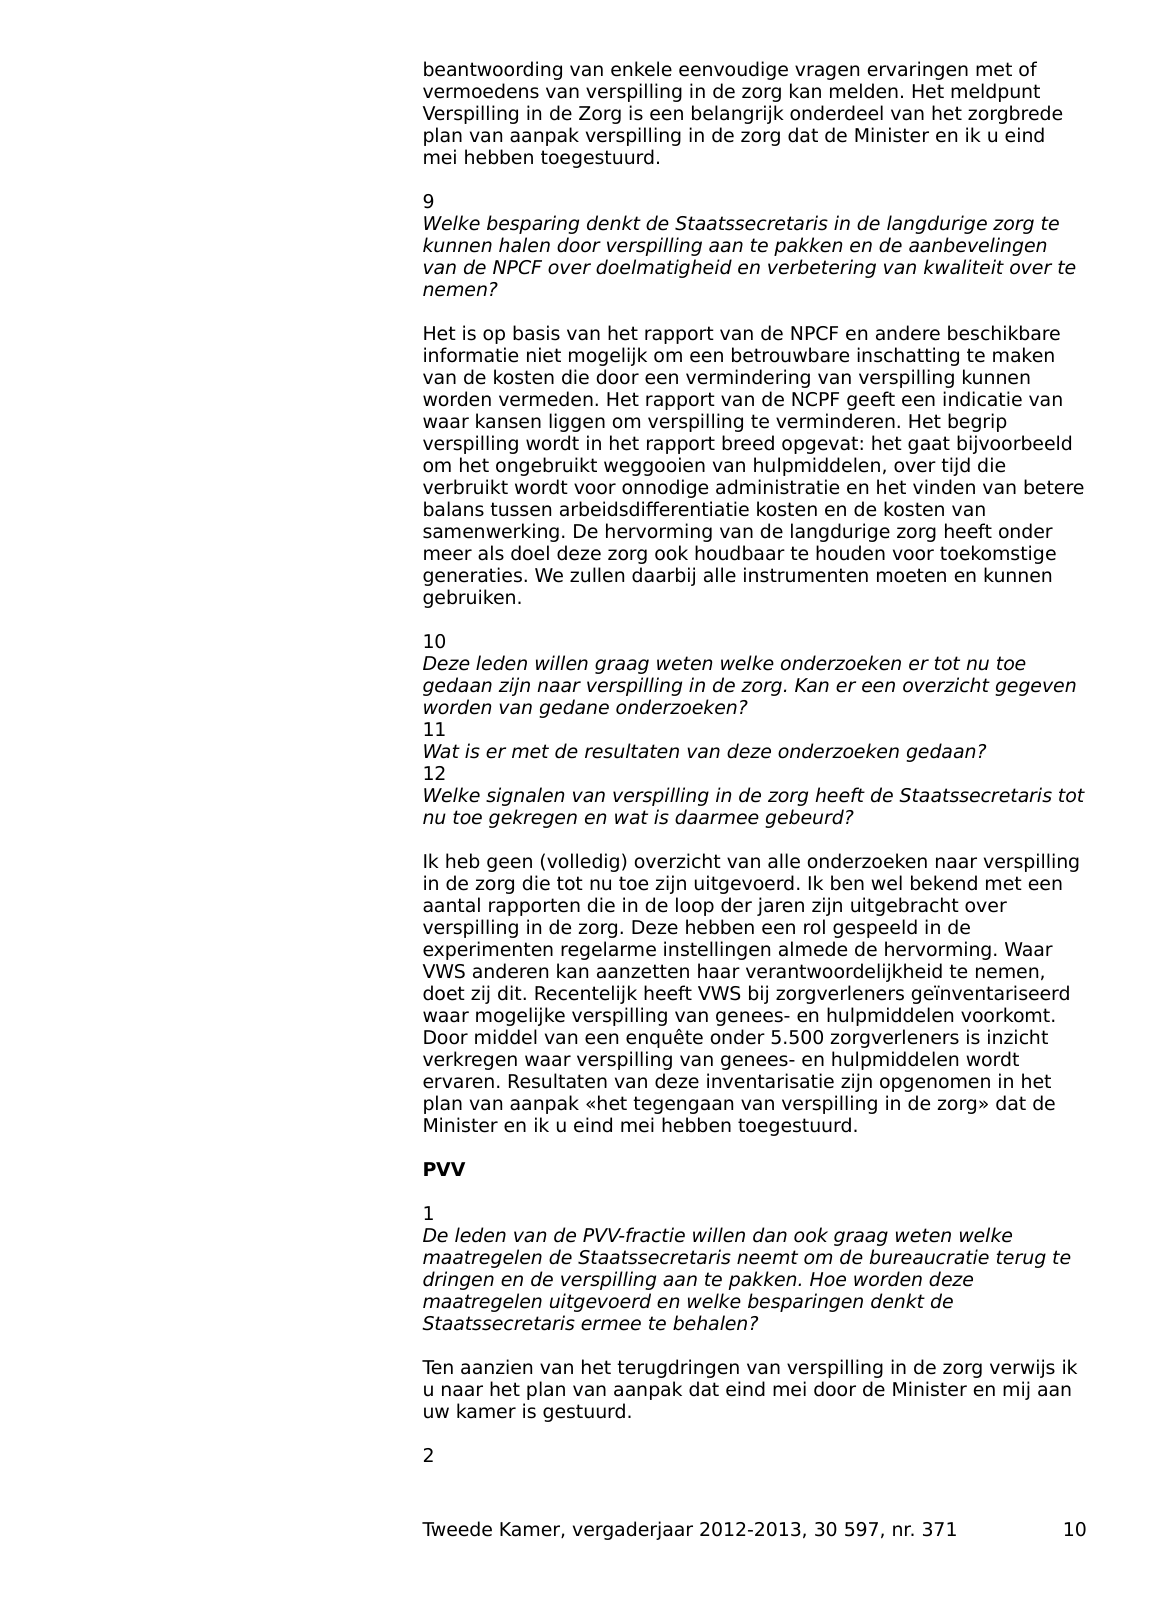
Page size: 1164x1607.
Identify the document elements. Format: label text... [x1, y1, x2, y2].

text 10 [422, 631, 1087, 653]
text Ik heb geen (volledig) overzicht van alle onderzoeken naar verspilling in de zorg die tot nu toe zijn uitgevoerd. Ik ben wel bekend met een aantal rapporten die in de loop der jaren zijn uitgebracht over verspilling in de zorg. Deze hebben een rol gespeeld in de experimenten regelarme instellingen almede de hervorming. Waar VWS anderen kan aanzetten haar verantwoordelijkheid te nemen, doet zij dit. Recentelijk heeft VWS bij zorgverleners geïnventariseerd waar mogelijke verspilling van genees- en hulpmiddelen voorkomt. Door middel van een enquête onder 5.500 zorgverleners is inzicht verkregen waar verspilling van genees- en hulpmiddelen wordt ervaren. Resultaten van deze inventarisatie zijn opgenomen in het plan van aanpak «het tegengaan van verspilling in de zorg» dat de Minister en ik u eind mei hebben toegestuurd. [422, 851, 1087, 1137]
text 11 [422, 719, 1087, 741]
text 9 [422, 191, 1087, 213]
text Wat is er met de resultaten van deze onderzoeken gedaan? [422, 741, 1087, 763]
text Deze leden willen graag weten welke onderzoeken er tot nu toe gedaan zijn naar verspilling in de zorg. Kan er een overzicht gegeven worden van gedane onderzoeken? [422, 653, 1087, 719]
text Welke besparing denkt de Staatssecretaris in de langdurige zorg te kunnen halen door verspilling aan te pakken en de aanbevelingen van de NPCF over doelmatigheid en verbetering van kwaliteit over te nemen? [422, 213, 1087, 301]
text Het is op basis van het rapport van de NPCF en andere beschikbare informatie niet mogelijk om een betrouwbare inschatting te maken van de kosten die door een vermindering van verspilling kunnen worden vermeden. Het rapport van de NCPF geeft een indicatie van waar kansen liggen om verspilling te verminderen. Het begrip verspilling wordt in het rapport breed opgevat: het gaat bijvoorbeeld om het ongebruikt weggooien van hulpmiddelen, over tijd die verbruikt wordt voor onnodige administratie en het vinden van betere balans tussen arbeidsdifferentiatie kosten en de kosten van samenwerking. De hervorming van de langdurige zorg heeft onder meer als doel deze zorg ook houdbaar te houden voor toekomstige generaties. We zullen daarbij alle instrumenten moeten en kunnen gebruiken. [422, 323, 1087, 609]
text De leden van de PVV-fractie willen dan ook graag weten welke maatregelen de Staatssecretaris neemt om de bureaucratie terug te dringen en de verspilling aan te pakken. Hoe worden deze maatregelen uitgevoerd en welke besparingen denkt de Staatssecretaris ermee te behalen? [422, 1225, 1087, 1335]
text 2 [422, 1445, 1087, 1467]
text Welke signalen van verspilling in de zorg heeft de Staatssecretaris tot nu toe gekregen en wat is daarmee gebeurd? [422, 785, 1087, 829]
subtitle PVV [422, 1159, 1087, 1181]
text beantwoording van enkele eenvoudige vragen ervaringen met of vermoedens van verspilling in de zorg kan melden. Het meldpunt Verspilling in de Zorg is een belangrijk onderdeel van het zorgbrede plan van aanpak verspilling in de zorg dat de Minister en ik u eind mei hebben toegestuurd. [422, 59, 1087, 169]
text 1 [422, 1203, 1087, 1225]
text 12 [422, 763, 1087, 785]
text Ten aanzien van het terugdringen van verspilling in de zorg verwijs ik u naar het plan van aanpak dat eind mei door de Minister en mij aan uw kamer is gestuurd. [422, 1357, 1087, 1423]
